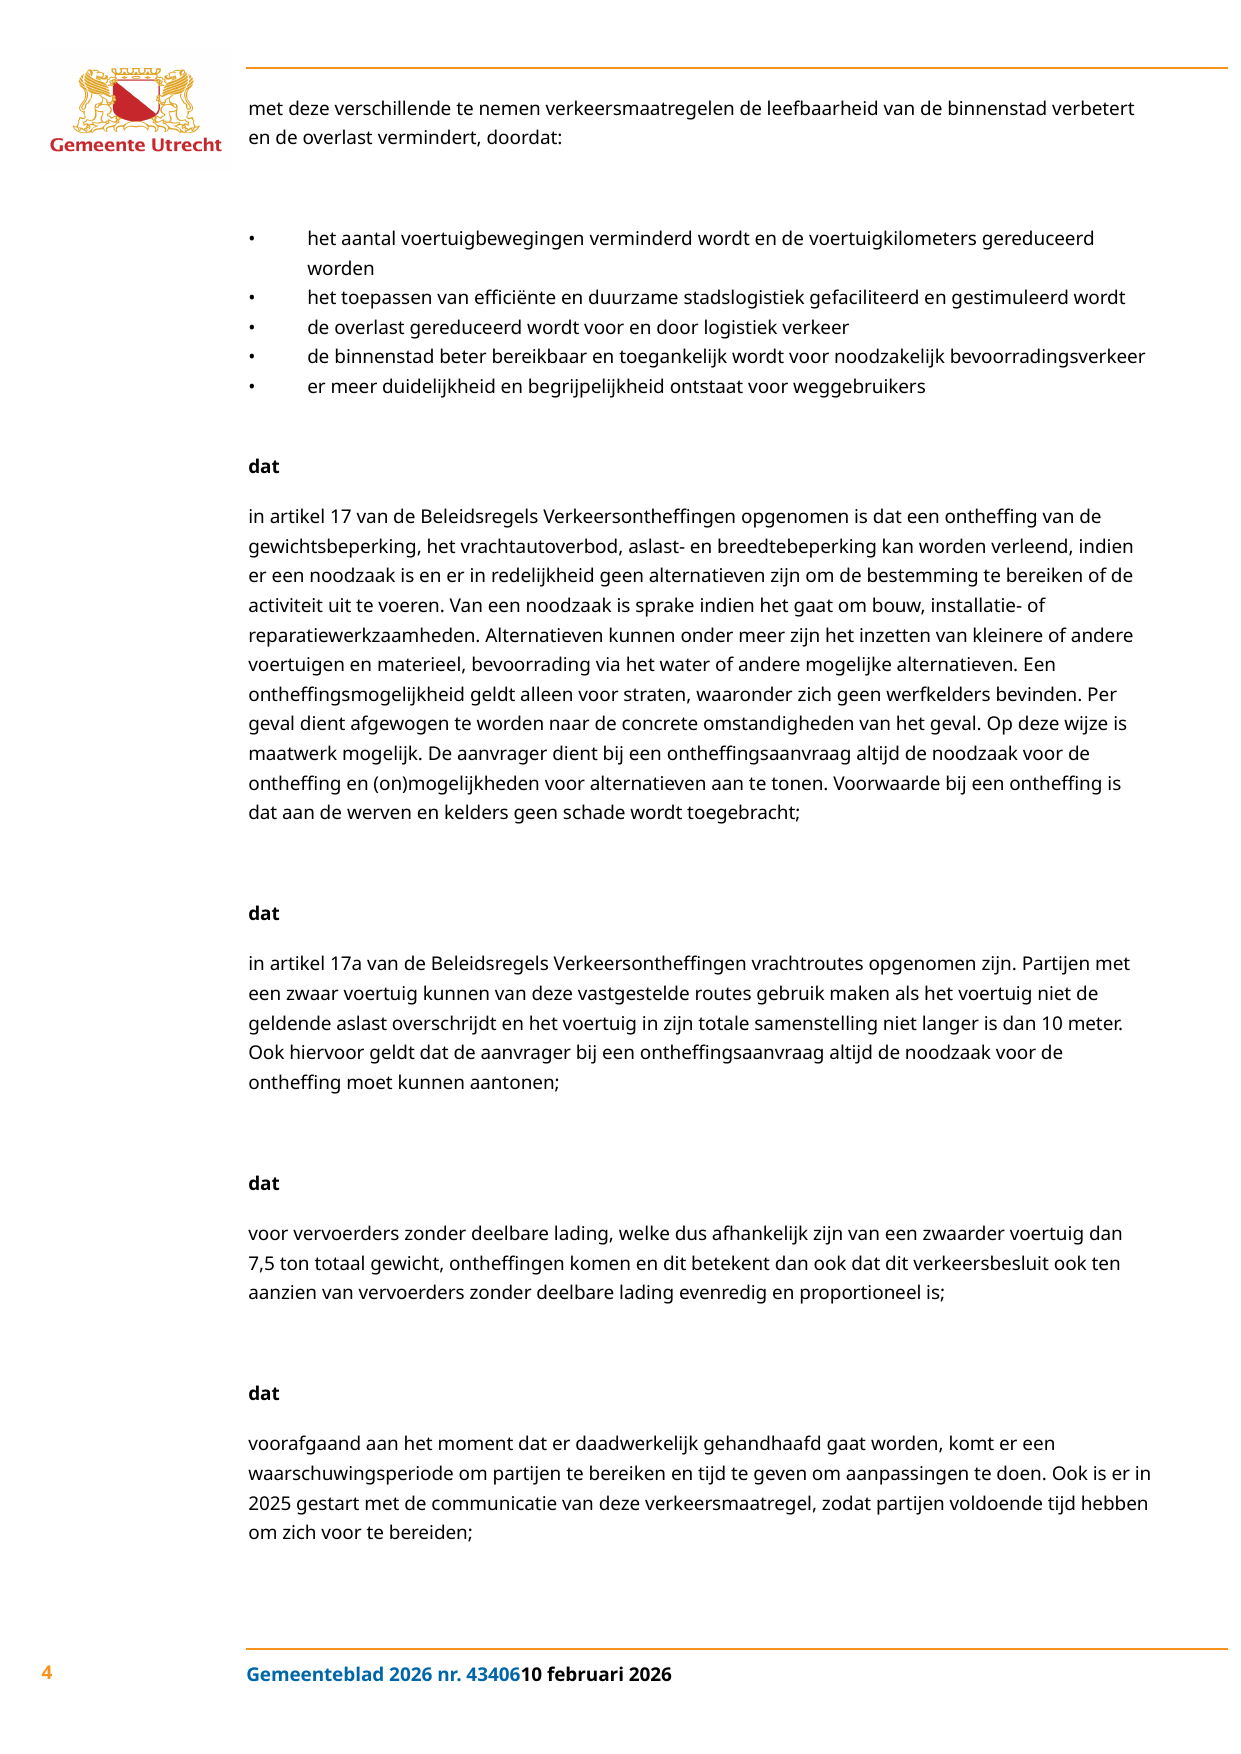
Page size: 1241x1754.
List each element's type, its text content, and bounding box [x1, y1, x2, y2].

list er meer duidelijkheid en begrijpelijkheid ontstaat voor weggebruikers [248, 373, 1152, 399]
text voor vervoerders zonder deelbare lading, welke dus afhankelijk zijn van een zwaarder voertuig dan 7,5 ton totaal gewicht, ontheffingen komen en dit betekent dan ook dat dit verkeersbesluit ook ten aanzien van vervoerders zonder deelbare lading evenredig en proportioneel is; [248, 1220, 1152, 1305]
text in artikel 17 van de Beleidsregels Verkeersontheffingen opgenomen is dat een ontheffing van de gewichtsbeperking, het vrachtautoverbod, aslast- en breedtebeperking kan worden verleend, indien er een noodzaak is en er in redelijkheid geen alternatieven zijn om de bestemming te bereiken of de activiteit uit te voeren. Van een noodzaak is sprake indien het gaat om bouw, installatie- of reparatiewerkzaamheden. Alternatieven kunnen onder meer zijn het inzetten van kleinere of andere voertuigen en materieel, bevoorrading via het water of andere mogelijke alternatieven. Een ontheffingsmogelijkheid geldt alleen voor straten, waaronder zich geen werfkelders bevinden. Per geval dient afgewogen te worden naar de concrete omstandigheden van het geval. Op deze wijze is maatwerk mogelijk. De aanvrager dient bij een ontheffingsaanvraag altijd de noodzaak voor de ontheffing en (on)mogelijkheden voor alternatieven aan te tonen. Voorwaarde bij een ontheffing is dat aan de werven en kelders geen schade wordt toegebracht; [248, 503, 1152, 825]
text dat [248, 1170, 1152, 1196]
text voorafgaand aan het moment dat er daadwerkelijk gehandhaafd gaat worden, komt er een waarschuwingsperiode om partijen te bereiken en tijd te geven om aanpassingen te doen. Ook is er in 2025 gestart met de communicatie van deze verkeersmaatregel, zodat partijen voldoende tijd hebben om zich voor te bereiden; [248, 1431, 1152, 1545]
text dat [248, 453, 1152, 479]
list de overlast gereduceerd wordt voor en door logistiek verkeer [248, 314, 1152, 340]
picture [41, 47, 231, 172]
text dat [248, 900, 1152, 926]
text met deze verschillende te nemen verkeersmaatregelen de leefbaarheid van de binnenstad verbetert en de overlast vermindert, doordat: [248, 95, 1152, 150]
list het toepassen van efficiënte en duurzame stadslogistiek gefaciliteerd en gestimuleerd wordt [248, 284, 1152, 310]
text in artikel 17a van de Beleidsregels Verkeersontheffingen vrachtroutes opgenomen zijn. Partijen met een zwaar voertuig kunnen van deze vastgestelde routes gebruik maken als het voertuig niet de geldende aslast overschrijdt en het voertuig in zijn totale samenstelling niet langer is dan 10 meter. Ook hiervoor geldt dat de aanvrager bij een ontheffingsaanvraag altijd de noodzaak voor de ontheffing moet kunnen aantonen; [248, 951, 1152, 1095]
list het aantal voertuigbewegingen verminderd wordt en de voertuigkilometers gereduceerd worden [248, 225, 1152, 281]
text dat [248, 1380, 1152, 1406]
list de binnenstad beter bereikbaar en toegankelijk wordt voor noodzakelijk bevoorradingsverkeer [248, 343, 1152, 369]
